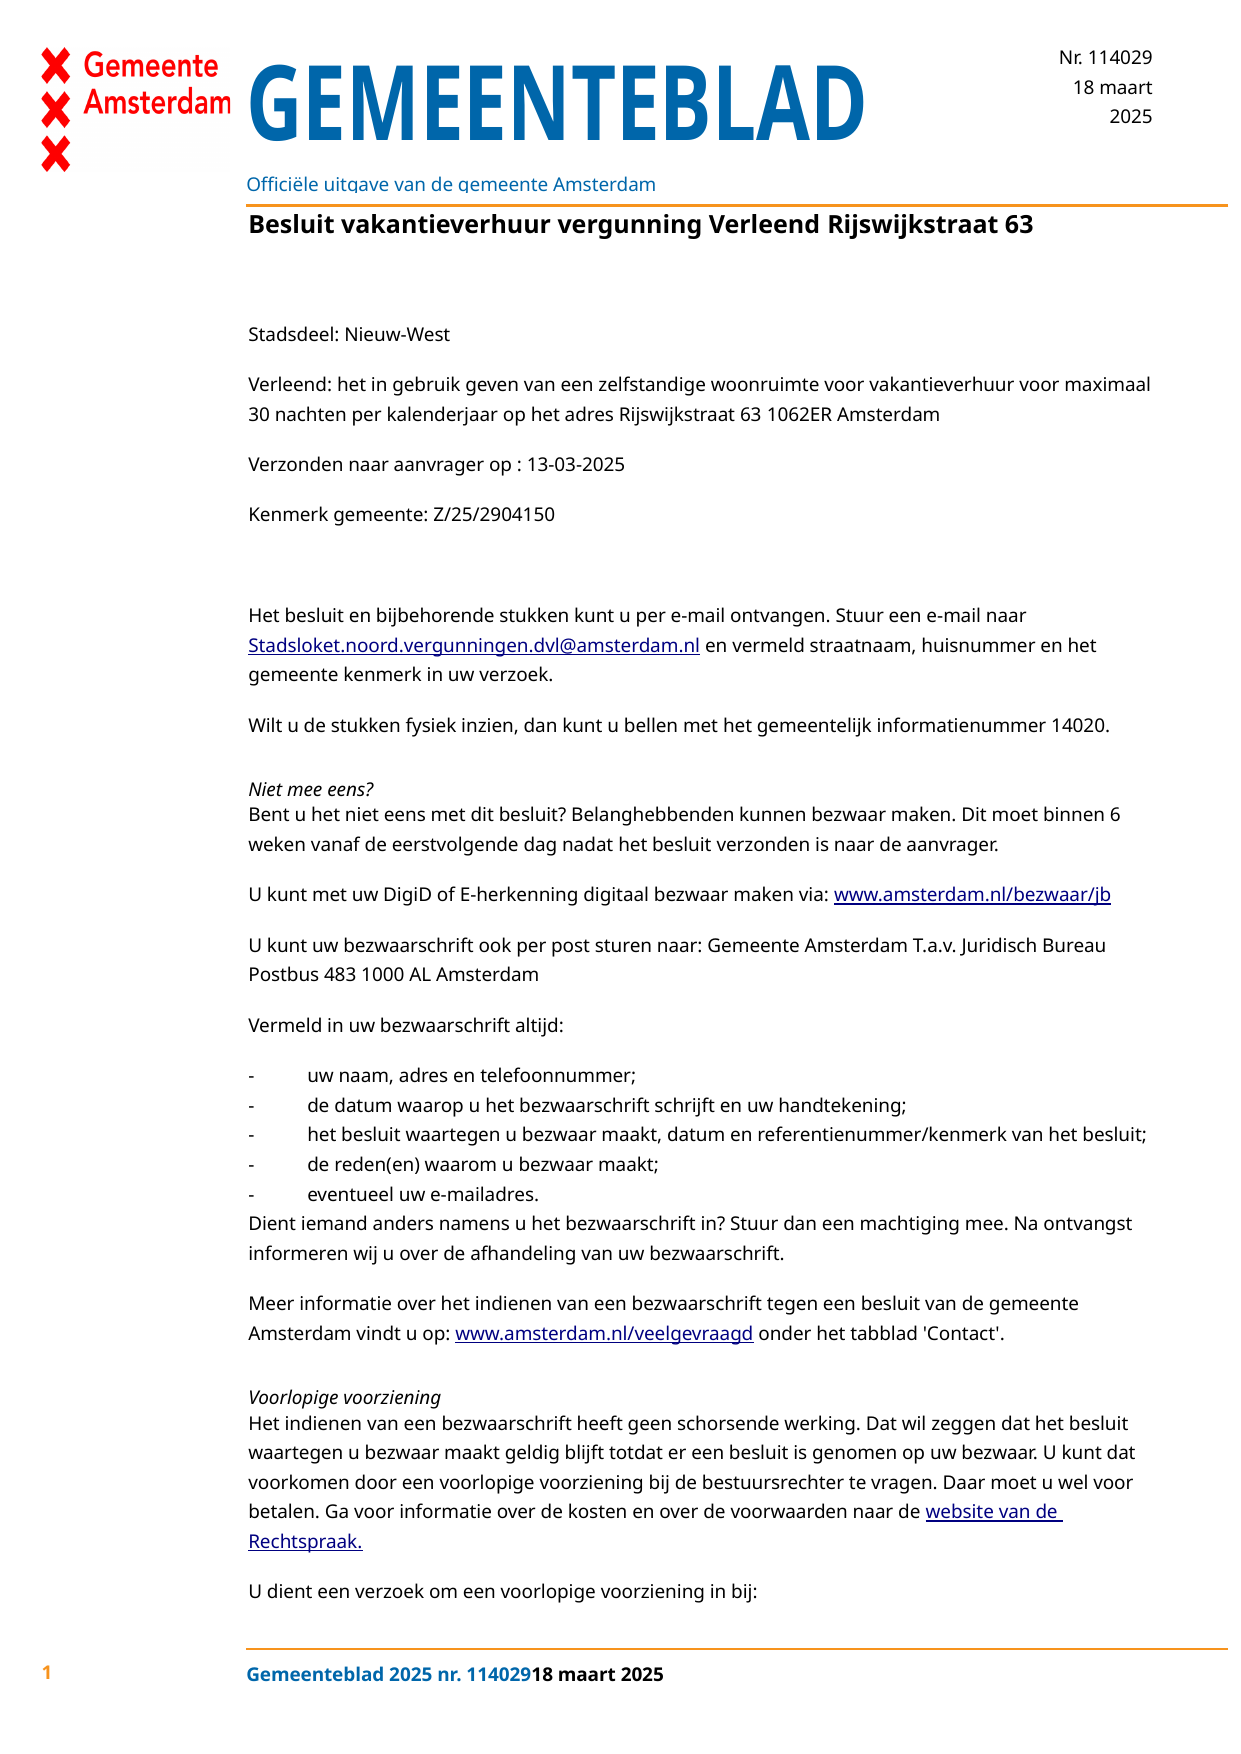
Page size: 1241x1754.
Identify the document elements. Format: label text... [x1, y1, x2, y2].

text Verleend: het in gebruik geven van een zelfstandige woonruimte voor vakantieverhuur voor maximaal 30 nachten per kalenderjaar op het adres Rijswijkstraat 63 1062ER Amsterdam [248, 371, 1152, 426]
text U kunt met uw DigiD of E-herkenning digitaal bezwaar maken via: www.amsterdam.nl/bezwaar/jb [248, 882, 1152, 907]
list uw naam, adres en telefoonnummer; [248, 1062, 1152, 1088]
text Kenmerk gemeente: Z/25/2904150 [248, 502, 1152, 527]
text Het indienen van een bezwaarschrift heeft geen schorsende werking. Dat wil zeggen dat het besluit waartegen u bezwaar maakt geldig blijft totdat er een besluit is genomen op uw bezwaar. U kunt dat voorkomen door een voorlopige voorziening bij de bestuursrechter te vragen. Daar moet u wel voor betalen. Ga voor informatie over de kosten en over de voorwaarden naar de website van de Rechtspraak. [248, 1410, 1152, 1554]
list het besluit waartegen u bezwaar maakt, datum en referentienummer/kenmerk van het besluit; [248, 1122, 1152, 1147]
text Besluit vakantieverhuur vergunning Verleend Rijswijkstraat 63 [248, 207, 1152, 241]
picture [41, 47, 231, 172]
text Voorlopige voorziening [248, 1384, 1152, 1410]
text Het besluit en bijbehorende stukken kunt u per e-mail ontvangen. Stuur een e-mail naar Stadsloket.noord.vergunningen.dvl@amsterdam.nl en vermeld straatnaam, huisnummer en het gemeente kenmerk in uw verzoek. [248, 602, 1152, 687]
text Wilt u de stukken fysiek inzien, dan kunt u bellen met het gemeentelijk informatienummer 14020. [248, 712, 1152, 738]
text Niet mee eens? [248, 776, 1152, 802]
text Verzonden naar aanvrager op : 13-03-2025 [248, 451, 1152, 477]
text U dient een verzoek om een voorlopige voorziening in bij: [248, 1578, 1152, 1604]
list eventueel uw e-mailadres. [248, 1181, 1152, 1207]
list de datum waarop u het bezwaarschrift schrijft en uw handtekening; [248, 1092, 1152, 1118]
list de reden(en) waarom u bezwaar maakt; [248, 1151, 1152, 1177]
text Vermeld in uw bezwaarschrift altijd: [248, 1012, 1152, 1038]
text Meer informatie over het indienen van een bezwaarschrift tegen een besluit van de gemeente Amsterdam vindt u op: www.amsterdam.nl/veelgevraagd onder het tabblad 'Contact'. [248, 1290, 1152, 1346]
text U kunt uw bezwaarschrift ook per post sturen naar: Gemeente Amsterdam T.a.v. Juridisch Bureau Postbus 483 1000 AL Amsterdam [248, 932, 1152, 987]
text Bent u het niet eens met dit besluit? Belanghebbenden kunnen bezwaar maken. Dit moet binnen 6 weken vanaf de eerstvolgende dag nadat het besluit verzonden is naar de aanvrager. [248, 802, 1152, 857]
text Stadsdeel: Nieuw-West [248, 321, 1152, 346]
text Dient iemand anders namens u het bezwaarschrift in? Stuur dan een machtiging mee. Na ontvangst informeren wij u over de afhandeling van uw bezwaarschrift. [248, 1210, 1152, 1266]
